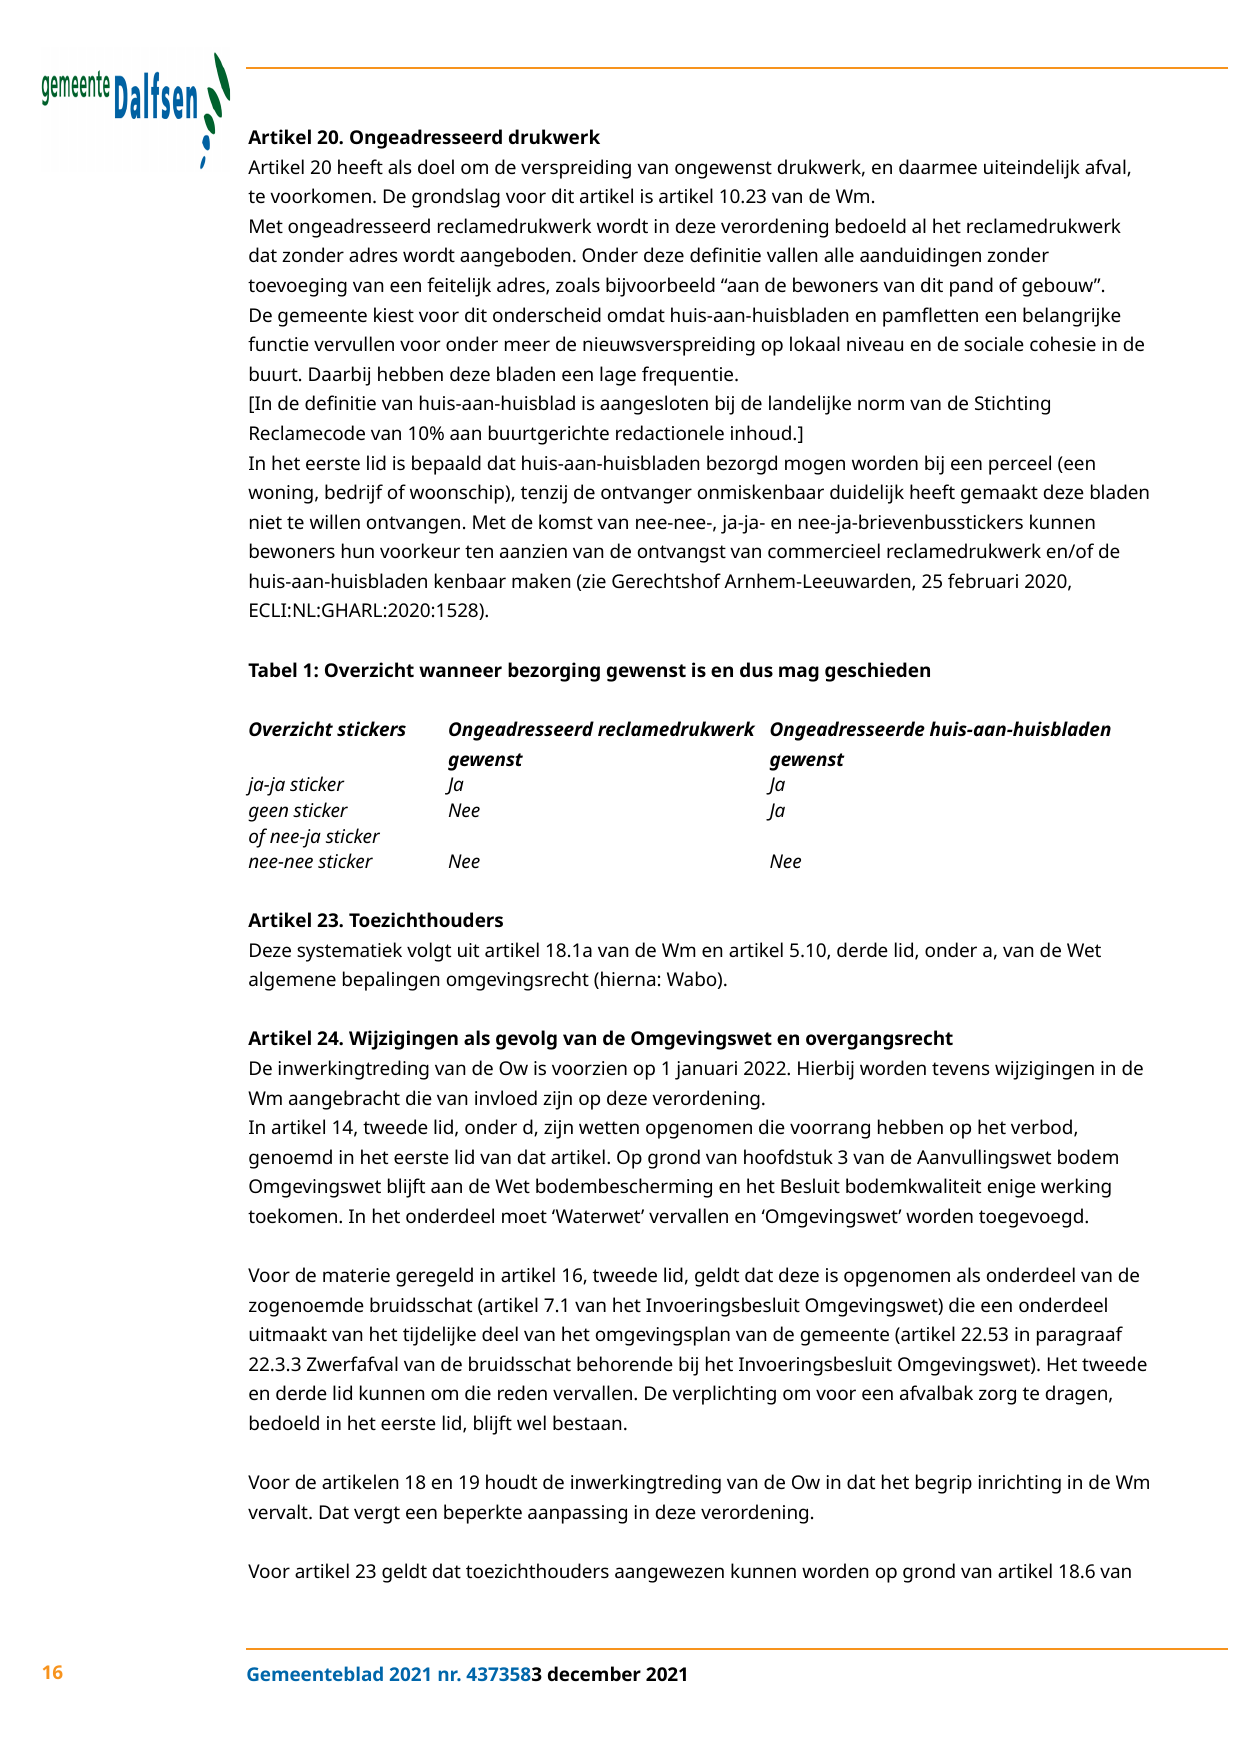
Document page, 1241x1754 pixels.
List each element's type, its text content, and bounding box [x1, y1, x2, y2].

text In het eerste lid is bepaald dat huis-aan-huisbladen bezorgd mogen worden bij een perceel (een woning, bedrijf of woonschip), tenzij de ontvanger onmiskenbaar duidelijk heeft gemaakt deze bladen niet te willen ontvangen. Met de komst van nee-nee-, ja-ja- en nee-ja-brievenbusstickers kunnen bewoners hun voorkeur ten aanzien van de ontvangst van commercieel reclamedrukwerk en/of de huis-aan-huisbladen kenbaar maken (zie Gerechtshof Arnhem-Leeuwarden, 25 februari 2020, ECLI:NL:GHARL:2020:1528). [248, 450, 1152, 623]
table_header Ongeadresseerd reclamedrukwerk gewenst [448, 716, 769, 771]
table_header Ongeadresseerde huis-aan-huisbladen gewenst [769, 716, 1152, 771]
table_cell geen sticker [248, 797, 448, 823]
text Artikel 23. Toezichthouders [248, 907, 1152, 933]
table_cell nee-nee sticker [248, 849, 448, 874]
text Met ongeadresseerd reclamedrukwerk wordt in deze verordening bedoeld al het reclamedrukwerk dat zonder adres wordt aangeboden. Onder deze definitie vallen alle aanduidingen zonder toevoeging van een feitelijk adres, zoals bijvoorbeeld “aan de bewoners van dit pand of gebouw”. [248, 213, 1152, 298]
table_cell Nee [769, 849, 1152, 874]
table_cell Ja [448, 771, 769, 797]
table_cell Ja [769, 797, 1152, 823]
picture [41, 47, 231, 172]
text Artikel 24. Wijzigingen als gevolg van de Omgevingswet en overgangsrecht [248, 1026, 1152, 1051]
text De gemeente kiest voor dit onderscheid omdat huis-aan-huisbladen en pamfletten een belangrijke functie vervullen voor onder meer de nieuwsverspreiding op lokaal niveau en de sociale cohesie in de buurt. Daarbij hebben deze bladen een lage frequentie. [248, 302, 1152, 387]
table_cell ja-ja sticker [248, 771, 448, 797]
table_header Overzicht stickers [248, 716, 448, 771]
text Artikel 20 heeft als doel om de verspreiding van ongewenst drukwerk, en daarmee uiteindelijk afval, te voorkomen. De grondslag voor dit artikel is artikel 10.23 van de Wm. [248, 154, 1152, 209]
table_cell Ja [769, 771, 1152, 797]
text [In de definitie van huis-aan-huisblad is aangesloten bij de landelijke norm van de Stichting Reclamecode van 10% aan buurtgerichte redactionele inhoud.] [248, 391, 1152, 446]
table_cell Nee [448, 849, 769, 874]
text Artikel 20. Ongeadresseerd drukwerk [248, 124, 1152, 150]
text Voor de artikelen 18 en 19 houdt de inwerkingtreding van de Ow in dat het begrip inrichting in de Wm vervalt. Dat vergt een beperkte aanpassing in deze verordening. [248, 1469, 1152, 1524]
text De inwerkingtreding van de Ow is voorzien op 1 januari 2022. Hierbij worden tevens wijzigingen in de Wm aangebracht die van invloed zijn op deze verordening. [248, 1055, 1152, 1110]
table_cell of nee-ja sticker [248, 823, 1152, 849]
text Tabel 1: Overzicht wanneer bezorging gewenst is en dus mag geschieden [248, 657, 1152, 683]
text Voor de materie geregeld in artikel 16, tweede lid, geldt dat deze is opgenomen als onderdeel van de zogenoemde bruidsschat (artikel 7.1 van het Invoeringsbesluit Omgevingswet) die een onderdeel uitmaakt van het tijdelijke deel van het omgevingsplan van de gemeente (artikel 22.53 in paragraaf 22.3.3 Zwerfafval van de bruidsschat behorende bij het Invoeringsbesluit Omgevingswet). Het tweede en derde lid kunnen om die reden vervallen. De verplichting om voor een afvalbak zorg te dragen, bedoeld in het eerste lid, blijft wel bestaan. [248, 1262, 1152, 1436]
table_cell Nee [448, 797, 769, 823]
text In artikel 14, tweede lid, onder d, zijn wetten opgenomen die voorrang hebben op het verbod, genoemd in het eerste lid van dat artikel. Op grond van hoofdstuk 3 van de Aanvullingswet bodem Omgevingswet blijft aan de Wet bodembescherming en het Besluit bodemkwaliteit enige werking toekomen. In het onderdeel moet ‘Waterwet’ vervallen en ‘Omgevingswet’ worden toegevoegd. [248, 1114, 1152, 1229]
text Voor artikel 23 geldt dat toezichthouders aangewezen kunnen worden op grond van artikel 18.6 van [248, 1558, 1152, 1584]
text Deze systematiek volgt uit artikel 18.1a van de Wm en artikel 5.10, derde lid, onder a, van de Wet algemene bepalingen omgevingsrecht (hierna: Wabo). [248, 937, 1152, 992]
